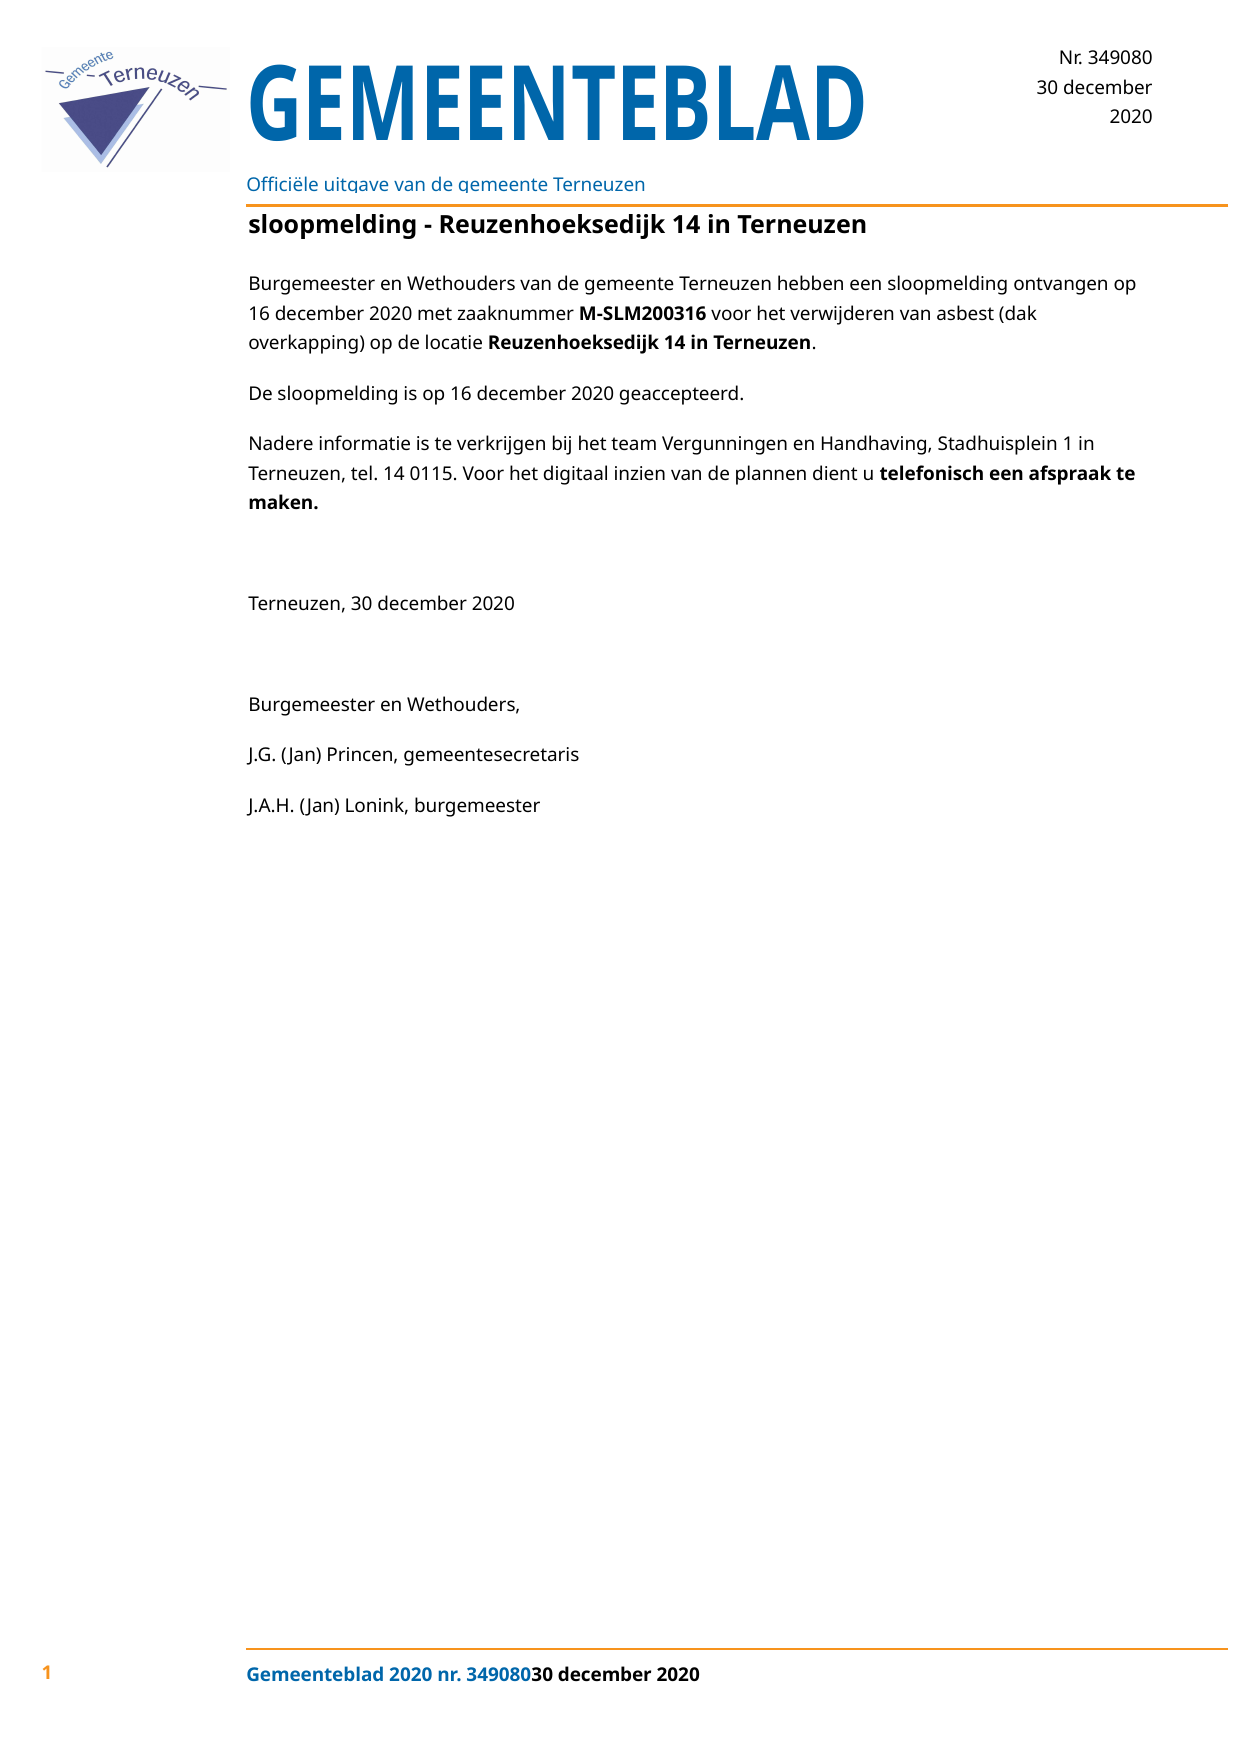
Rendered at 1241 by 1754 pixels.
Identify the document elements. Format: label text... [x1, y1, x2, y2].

picture [41, 47, 231, 172]
text Burgemeester en Wethouders, [248, 691, 1152, 717]
text J.G. (Jan) Princen, gemeentesecretaris [248, 742, 1152, 767]
text De sloopmelding is op 16 december 2020 geaccepteerd. [248, 380, 1152, 406]
text J.A.H. (Jan) Lonink, burgemeester [248, 792, 1152, 818]
text Terneuzen, 30 december 2020 [248, 590, 1152, 616]
text sloopmelding - Reuzenhoeksedijk 14 in Terneuzen [248, 207, 1152, 241]
text Nadere informatie is te verkrijgen bij het team Vergunningen en Handhaving, Stadhuisplein 1 in Terneuzen, tel. 14 0115. Voor het digitaal inzien van de plannen dient u telefonisch een afspraak te maken. [248, 430, 1152, 515]
text Burgemeester en Wethouders van de gemeente Terneuzen hebben een sloopmelding ontvangen op 16 december 2020 met zaaknummer M-SLM200316 voor het verwijderen van asbest (dak overkapping) op de locatie Reuzenhoeksedijk 14 in Terneuzen. [248, 270, 1152, 355]
